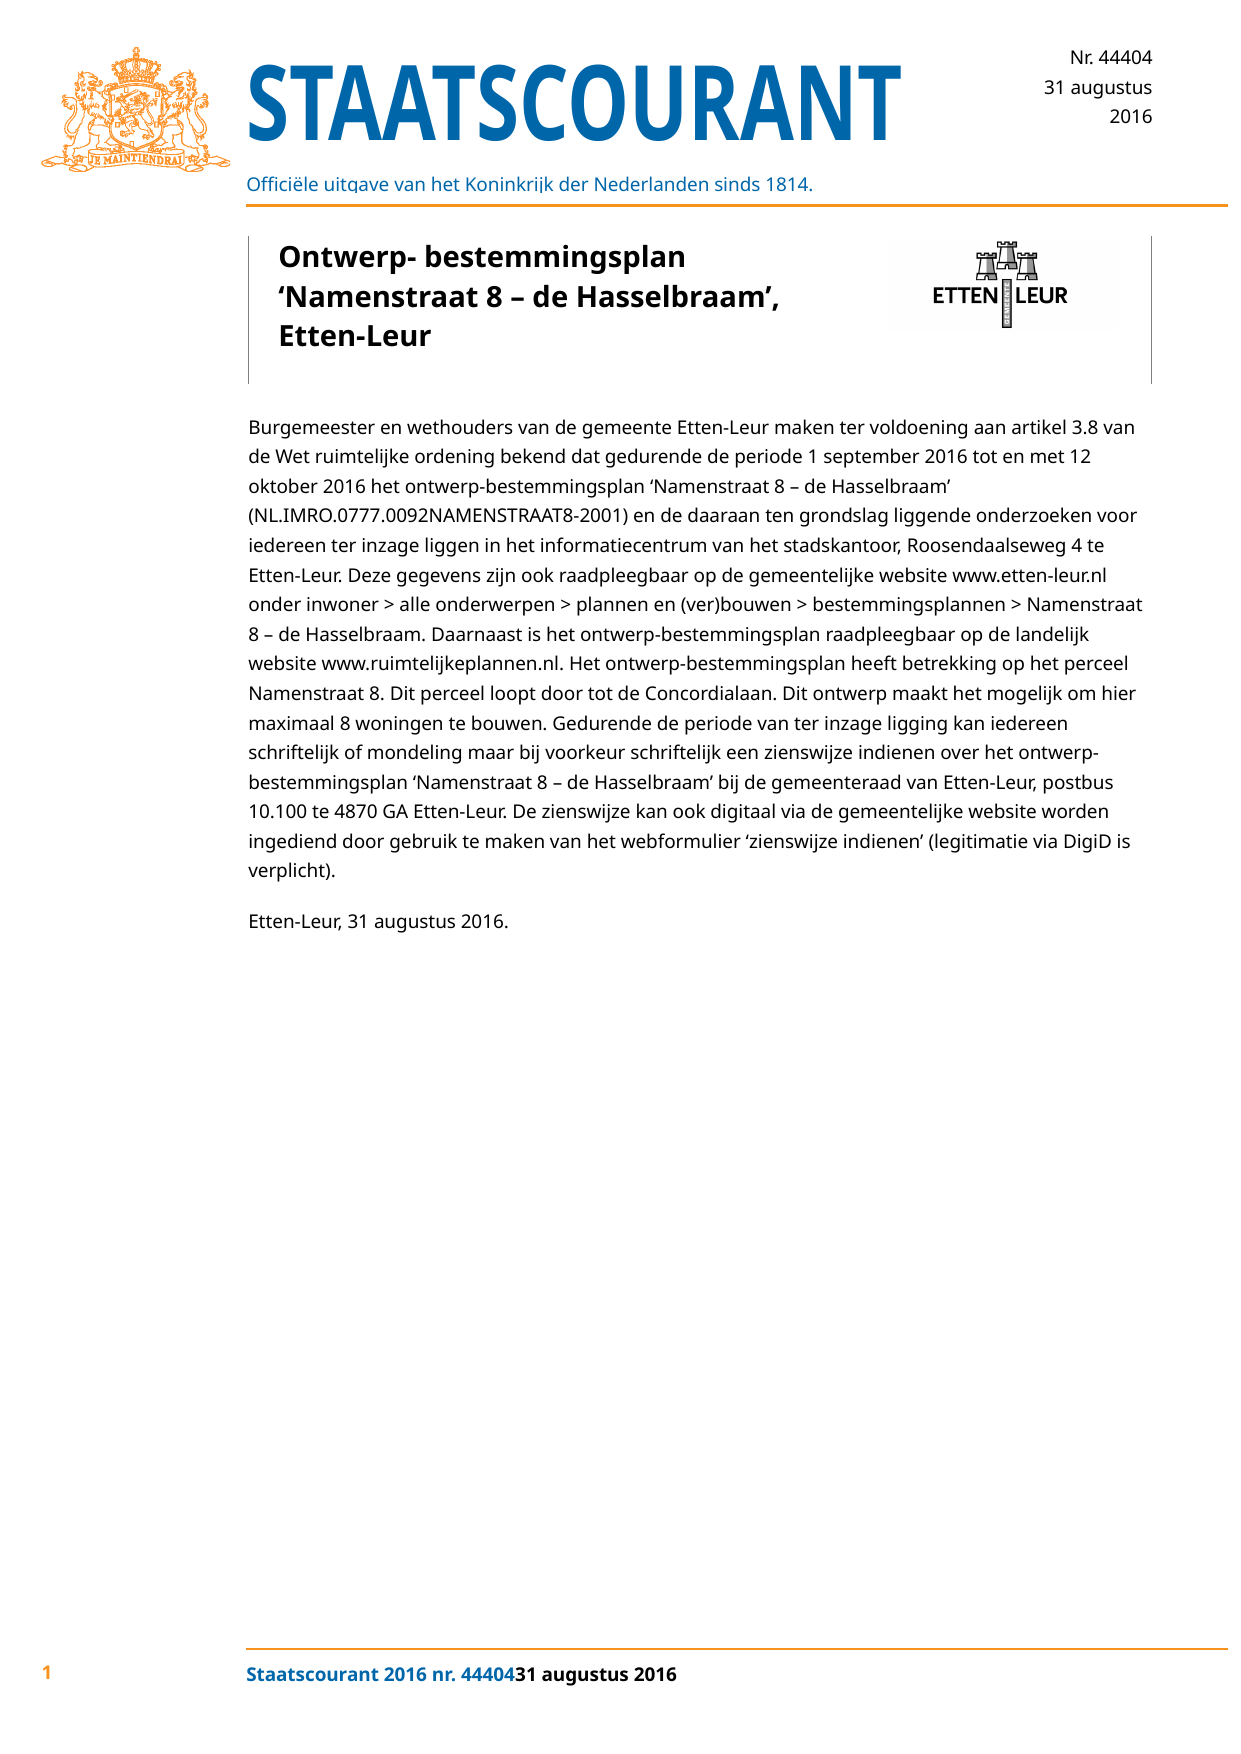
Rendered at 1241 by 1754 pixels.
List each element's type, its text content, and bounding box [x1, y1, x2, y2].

table_header Ontwerp- bestemmingsplan ‘Namenstraat 8 – de Hasselbraam’, Etten-Leur [249, 236, 850, 384]
picture [41, 47, 231, 172]
table_header [850, 236, 882, 332]
text Etten-Leur, 31 augustus 2016. [248, 908, 1152, 934]
text Burgemeester en wethouders van de gemeente Etten-Leur maken ter voldoening aan artikel 3.8 van de Wet ruimtelijke ordening bekend dat gedurende de periode 1 september 2016 tot en met 12 oktober 2016 het ontwerp-bestemmingsplan ‘Namenstraat 8 – de Hasselbraam’ (NL.IMRO.0777.0092NAMENSTRAAT8-2001) en de daaraan ten grondslag liggende onderzoeken voor iedereen ter inzage liggen in het informatiecentrum van het stadskantoor, Roosendaalseweg 4 te Etten-Leur. Deze gegevens zijn ook raadpleegbaar op de gemeentelijke website www.etten-leur.nl onder inwoner > alle onderwerpen > plannen en (ver)bouwen > bestemmingsplannen > Namenstraat 8 – de Hasselbraam. Daarnaast is het ontwerp-bestemmingsplan raadpleegbaar op de landelijk website www.ruimtelijkeplannen.nl. Het ontwerp-bestemmingsplan heeft betrekking op het perceel Namenstraat 8. Dit perceel loopt door tot de Concordialaan. Dit ontwerp maakt het mogelijk om hier maximaal 8 woningen te bouwen. Gedurende de periode van ter inzage ligging kan iedereen schriftelijk of mondeling maar bij voorkeur schriftelijk een zienswijze indienen over het ontwerp-bestemmingsplan ‘Namenstraat 8 – de Hasselbraam’ bij de gemeenteraad van Etten-Leur, postbus 10.100 te 4870 GA Etten-Leur. De zienswijze kan ook digitaal via de gemeentelijke website worden ingediend door gebruik te maken van het webformulier ‘zienswijze indienen’ (legitimatie via DigiD is verplicht). [248, 414, 1152, 883]
table_header [850, 333, 1151, 384]
picture [882, 236, 1119, 333]
table_header [1119, 236, 1151, 332]
